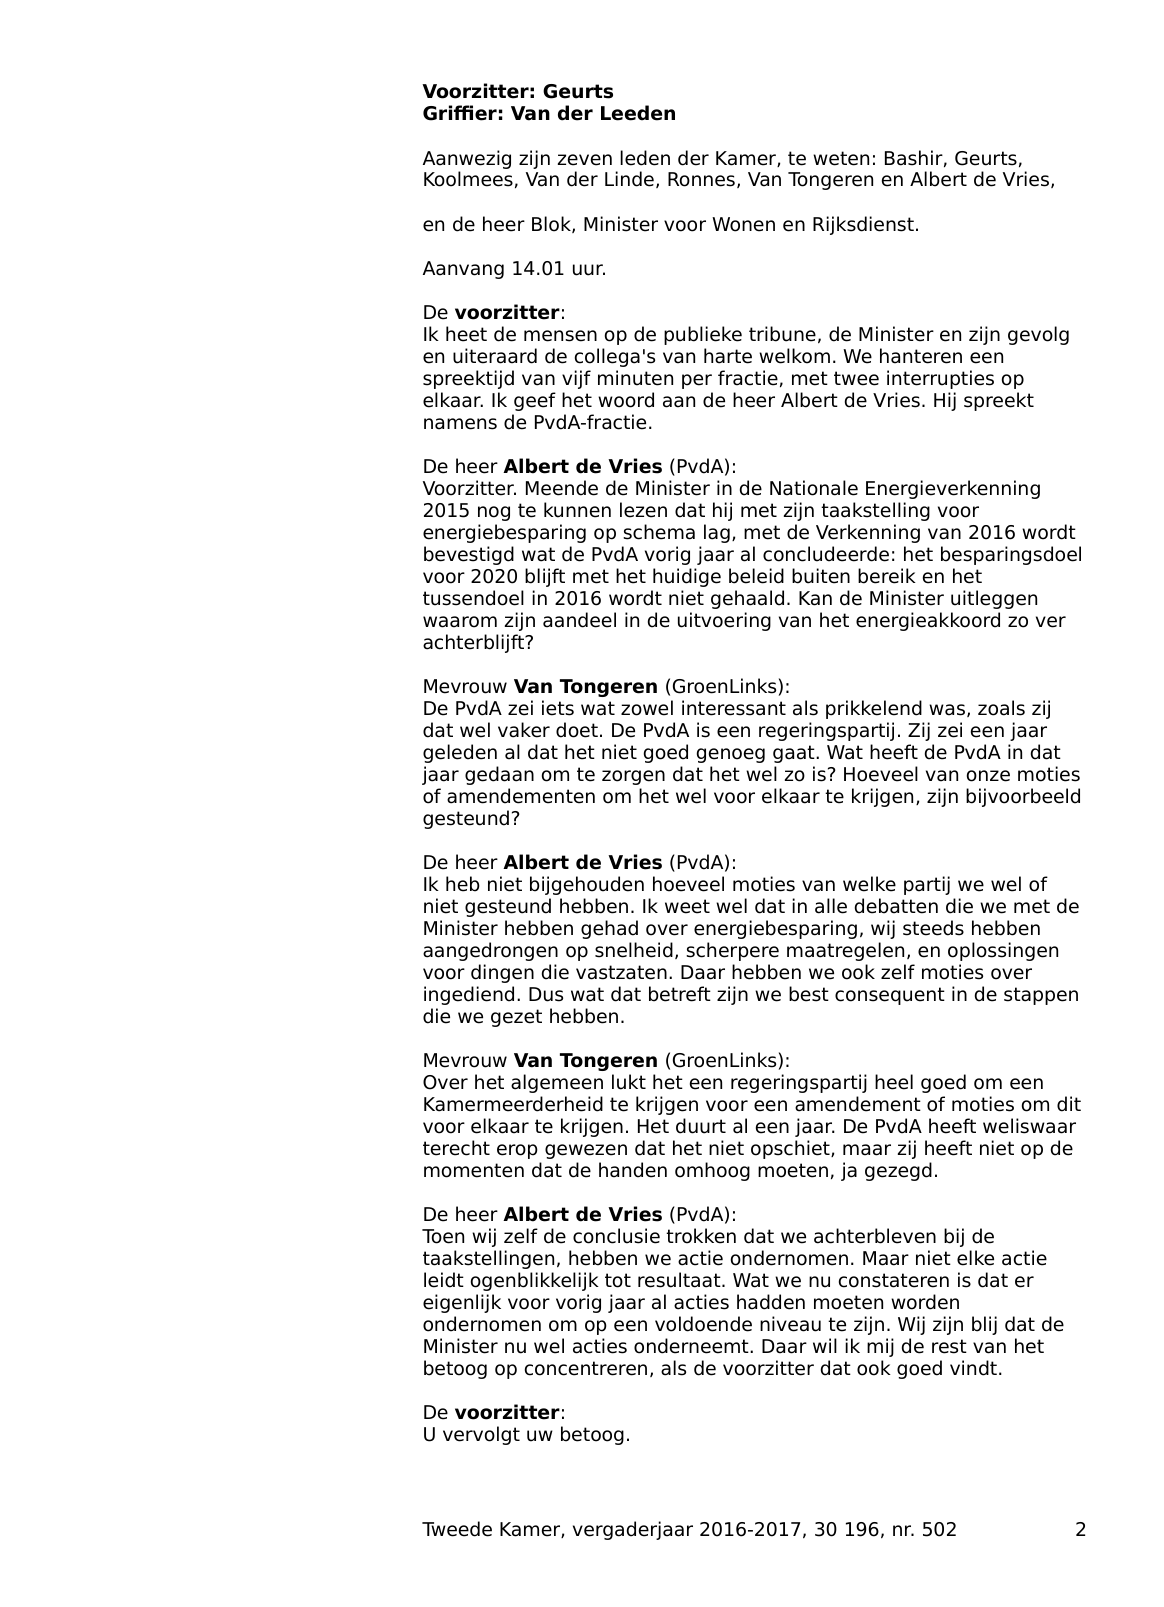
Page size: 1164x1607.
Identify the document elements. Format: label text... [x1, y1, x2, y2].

text Ik heet de mensen op de publieke tribune, de Minister en zijn gevolg en uiteraard de collega's van harte welkom. We hanteren een spreektijd van vijf minuten per fractie, met twee interrupties op elkaar. Ik geef het woord aan de heer Albert de Vries. Hij spreekt namens de PvdA-fractie. [422, 324, 1087, 434]
text De heer Albert de Vries (PvdA): [422, 852, 1087, 874]
text Toen wij zelf de conclusie trokken dat we achterbleven bij de taakstellingen, hebben we actie ondernomen. Maar niet elke actie leidt ogenblikkelijk tot resultaat. Wat we nu constateren is dat er eigenlijk voor vorig jaar al acties hadden moeten worden ondernomen om op een voldoende niveau te zijn. Wij zijn blij dat de Minister nu wel acties onderneemt. Daar wil ik mij de rest van het betoog op concentreren, als de voorzitter dat ook goed vindt. [422, 1226, 1087, 1380]
text Ik heb niet bijgehouden hoeveel moties van welke partij we wel of niet gesteund hebben. Ik weet wel dat in alle debatten die we met de Minister hebben gehad over energiebesparing, wij steeds hebben aangedrongen op snelheid, scherpere maatregelen, en oplossingen voor dingen die vastzaten. Daar hebben we ook zelf moties over ingediend. Dus wat dat betreft zijn we best consequent in de stappen die we gezet hebben. [422, 874, 1087, 1028]
text Griffier: Van der Leeden [422, 103, 1087, 125]
text Mevrouw Van Tongeren (GroenLinks): [422, 1050, 1087, 1072]
text De heer Albert de Vries (PvdA): [422, 456, 1087, 478]
text Aanvang 14.01 uur. [422, 258, 1087, 280]
text Voorzitter: Geurts [422, 81, 1087, 103]
text De voorzitter: [422, 1402, 1087, 1424]
text Mevrouw Van Tongeren (GroenLinks): [422, 676, 1087, 698]
text De heer Albert de Vries (PvdA): [422, 1204, 1087, 1226]
text Over het algemeen lukt het een regeringspartij heel goed om een Kamermeerderheid te krijgen voor een amendement of moties om dit voor elkaar te krijgen. Het duurt al een jaar. De PvdA heeft weliswaar terecht erop gewezen dat het niet opschiet, maar zij heeft niet op de momenten dat de handen omhoog moeten, ja gezegd. [422, 1072, 1087, 1182]
text Voorzitter. Meende de Minister in de Nationale Energieverkenning 2015 nog te kunnen lezen dat hij met zijn taakstelling voor energiebesparing op schema lag, met de Verkenning van 2016 wordt bevestigd wat de PvdA vorig jaar al concludeerde: het besparingsdoel voor 2020 blijft met het huidige beleid buiten bereik en het tussendoel in 2016 wordt niet gehaald. Kan de Minister uitleggen waarom zijn aandeel in de uitvoering van het energieakkoord zo ver achterblijft? [422, 478, 1087, 654]
text Aanwezig zijn zeven leden der Kamer, te weten: Bashir, Geurts, Koolmees, Van der Linde, Ronnes, Van Tongeren en Albert de Vries, [422, 147, 1087, 191]
text De PvdA zei iets wat zowel interessant als prikkelend was, zoals zij dat wel vaker doet. De PvdA is een regeringspartij. Zij zei een jaar geleden al dat het niet goed genoeg gaat. Wat heeft de PvdA in dat jaar gedaan om te zorgen dat het wel zo is? Hoeveel van onze moties of amendementen om het wel voor elkaar te krijgen, zijn bijvoorbeeld gesteund? [422, 698, 1087, 830]
text en de heer Blok, Minister voor Wonen en Rijksdienst. [422, 213, 1087, 236]
text De voorzitter: [422, 302, 1087, 324]
text U vervolgt uw betoog. [422, 1424, 1087, 1446]
